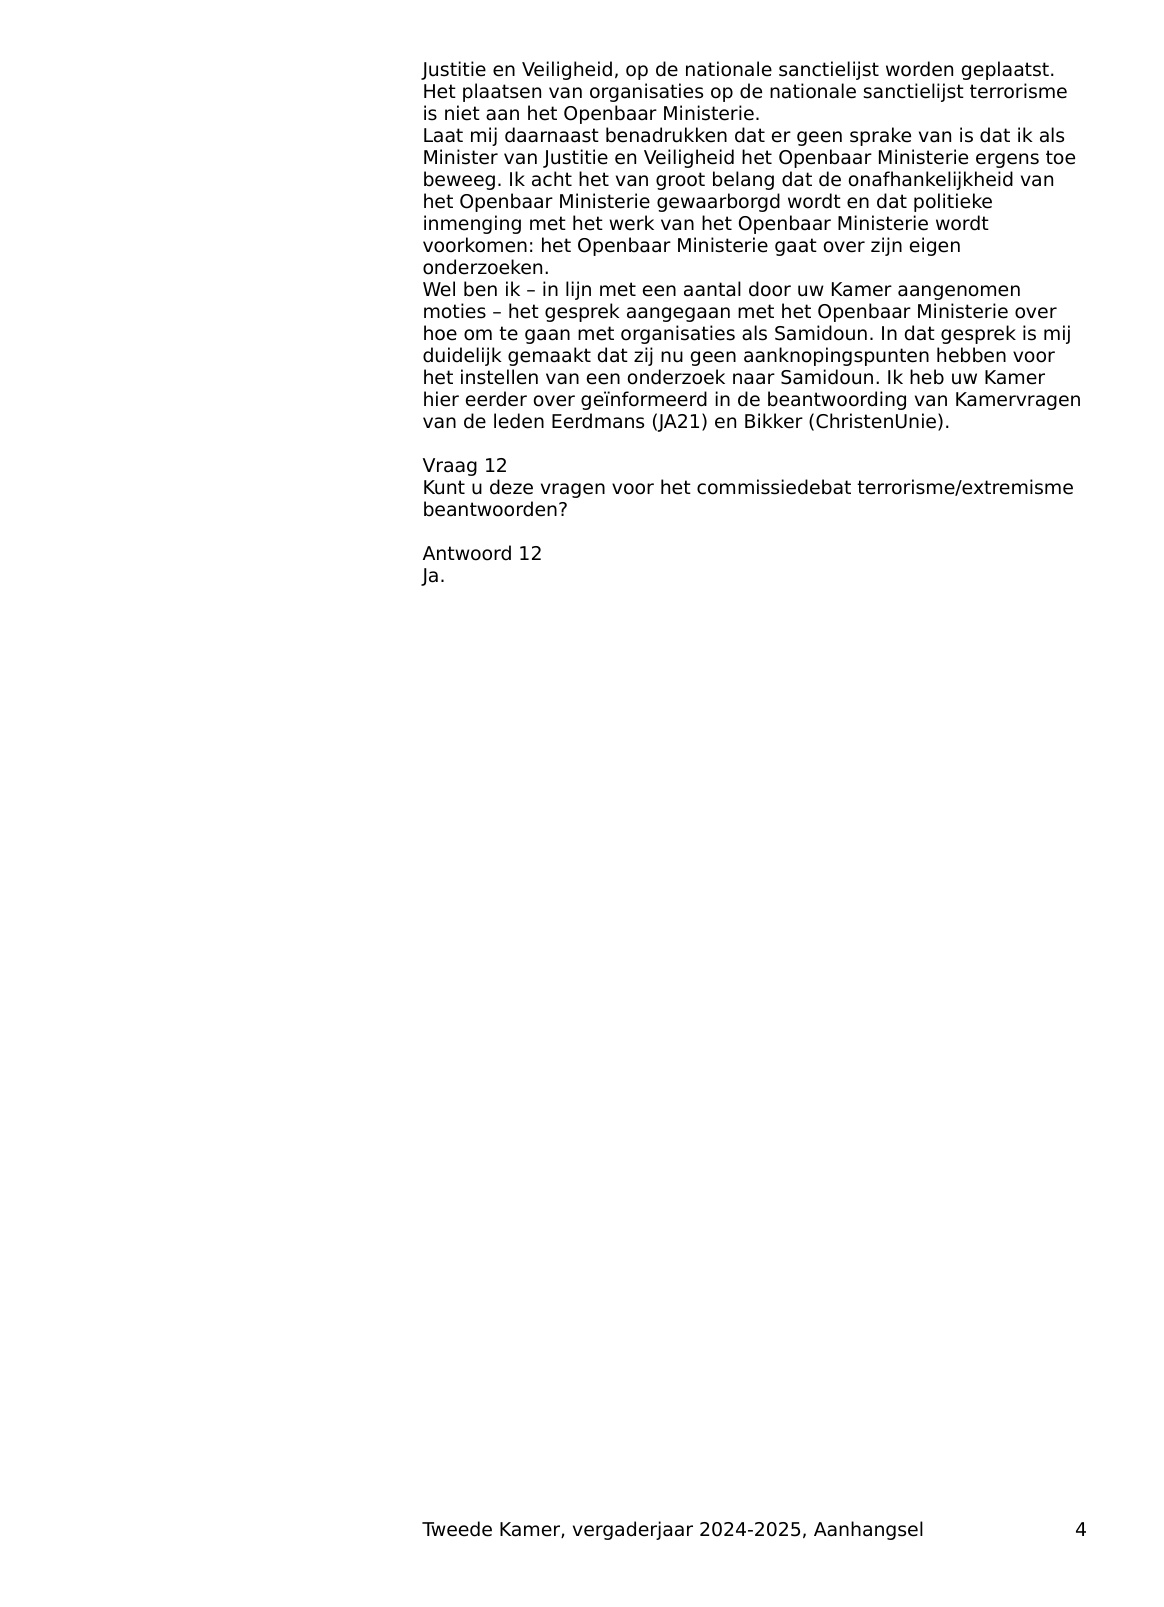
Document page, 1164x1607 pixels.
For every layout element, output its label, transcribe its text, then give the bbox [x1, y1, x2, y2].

text Laat mij daarnaast benadrukken dat er geen sprake van is dat ik als Minister van Justitie en Veiligheid het Openbaar Ministerie ergens toe beweeg. Ik acht het van groot belang dat de onafhankelijkheid van het Openbaar Ministerie gewaarborgd wordt en dat politieke inmenging met het werk van het Openbaar Ministerie wordt voorkomen: het Openbaar Ministerie gaat over zijn eigen onderzoeken. [422, 125, 1087, 279]
text Ja. [422, 565, 1087, 587]
text Wel ben ik – in lijn met een aantal door uw Kamer aangenomen moties – het gesprek aangegaan met het Openbaar Ministerie over hoe om te gaan met organisaties als Samidoun. In dat gesprek is mij duidelijk gemaakt dat zij nu geen aanknopingspunten hebben voor het instellen van een onderzoek naar Samidoun. Ik heb uw Kamer hier eerder over geïnformeerd in de beantwoording van Kamervragen van de leden Eerdmans (JA21) en Bikker (ChristenUnie). [422, 279, 1087, 433]
text Vraag 12 [422, 455, 1087, 477]
text Justitie en Veiligheid, op de nationale sanctielijst worden geplaatst. Het plaatsen van organisaties op de nationale sanctielijst terrorisme is niet aan het Openbaar Ministerie. [422, 59, 1087, 125]
text Kunt u deze vragen voor het commissiedebat terrorisme/extremisme beantwoorden? [422, 477, 1087, 521]
text Antwoord 12 [422, 543, 1087, 565]
